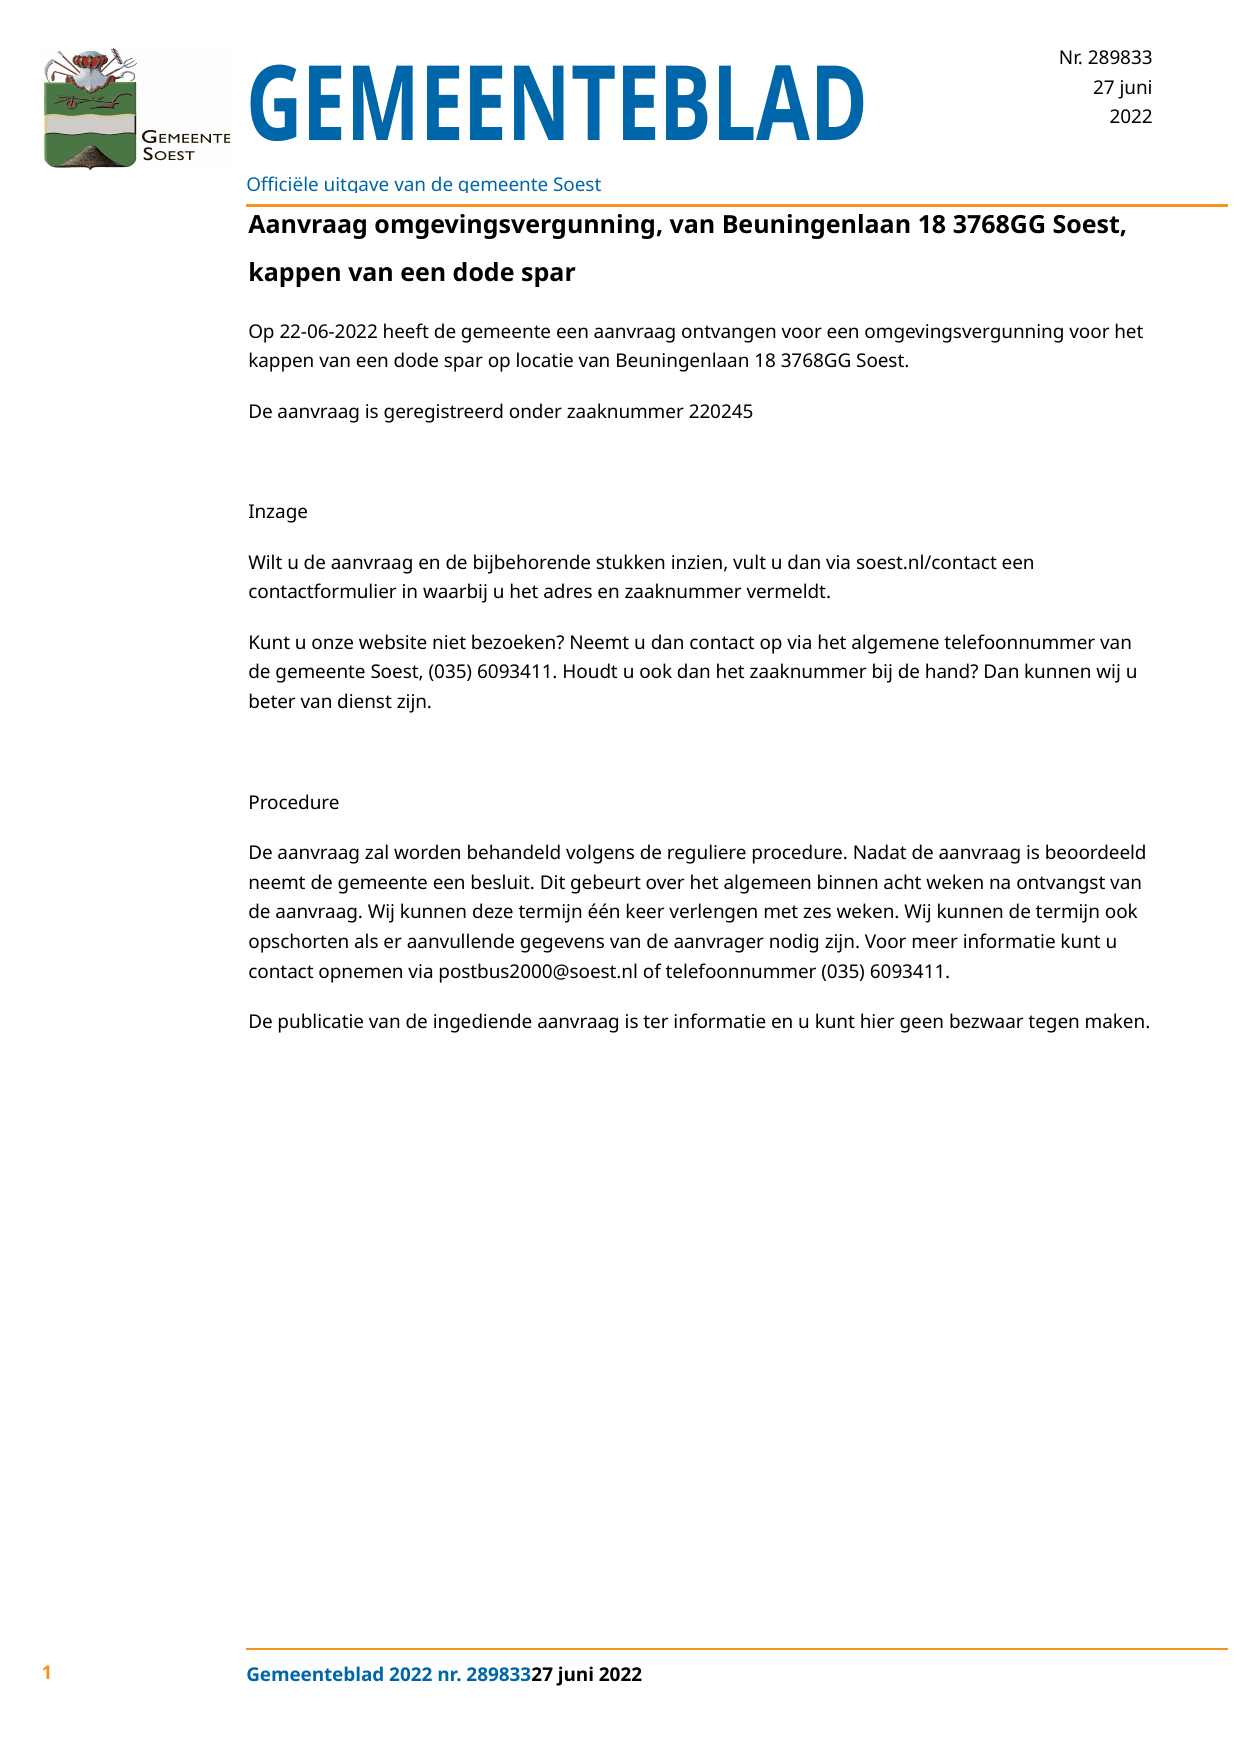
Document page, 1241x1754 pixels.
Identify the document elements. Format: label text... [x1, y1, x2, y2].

text Procedure [248, 789, 1152, 815]
text Inzage [248, 499, 1152, 524]
text De aanvraag zal worden behandeld volgens de reguliere procedure. Nadat de aanvraag is beoordeeld neemt de gemeente een besluit. Dit gebeurt over het algemeen binnen acht weken na ontvangst van de aanvraag. Wij kunnen deze termijn één keer verlengen met zes weken. Wij kunnen de termijn ook opschorten als er aanvullende gegevens van de aanvrager nodig zijn. Voor meer informatie kunt u contact opnemen via postbus2000@soest.nl of telefoonnummer (035) 6093411. [248, 839, 1152, 984]
text De aanvraag is geregistreerd onder zaaknummer 220245 [248, 398, 1152, 424]
text De publicatie van de ingediende aanvraag is ter informatie en u kunt hier geen bezwaar tegen maken. [248, 1008, 1152, 1034]
text Wilt u de aanvraag en de bijbehorende stukken inzien, vult u dan via soest.nl/contact een contactformulier in waarbij u het adres en zaaknummer vermeldt. [248, 549, 1152, 604]
text Kunt u onze website niet bezoeken? Neemt u dan contact op via het algemene telefoonnummer van de gemeente Soest, (035) 6093411. Houdt u ook dan het zaaknummer bij de hand? Dan kunnen wij u beter van dienst zijn. [248, 629, 1152, 714]
picture [41, 47, 231, 172]
text Aanvraag omgevingsvergunning, van Beuningenlaan 18 3768GG Soest, kappen van een dode spar [248, 207, 1152, 288]
text Op 22-06-2022 heeft de gemeente een aanvraag ontvangen voor een omgevingsvergunning voor het kappen van een dode spar op locatie van Beuningenlaan 18 3768GG Soest. [248, 318, 1152, 373]
